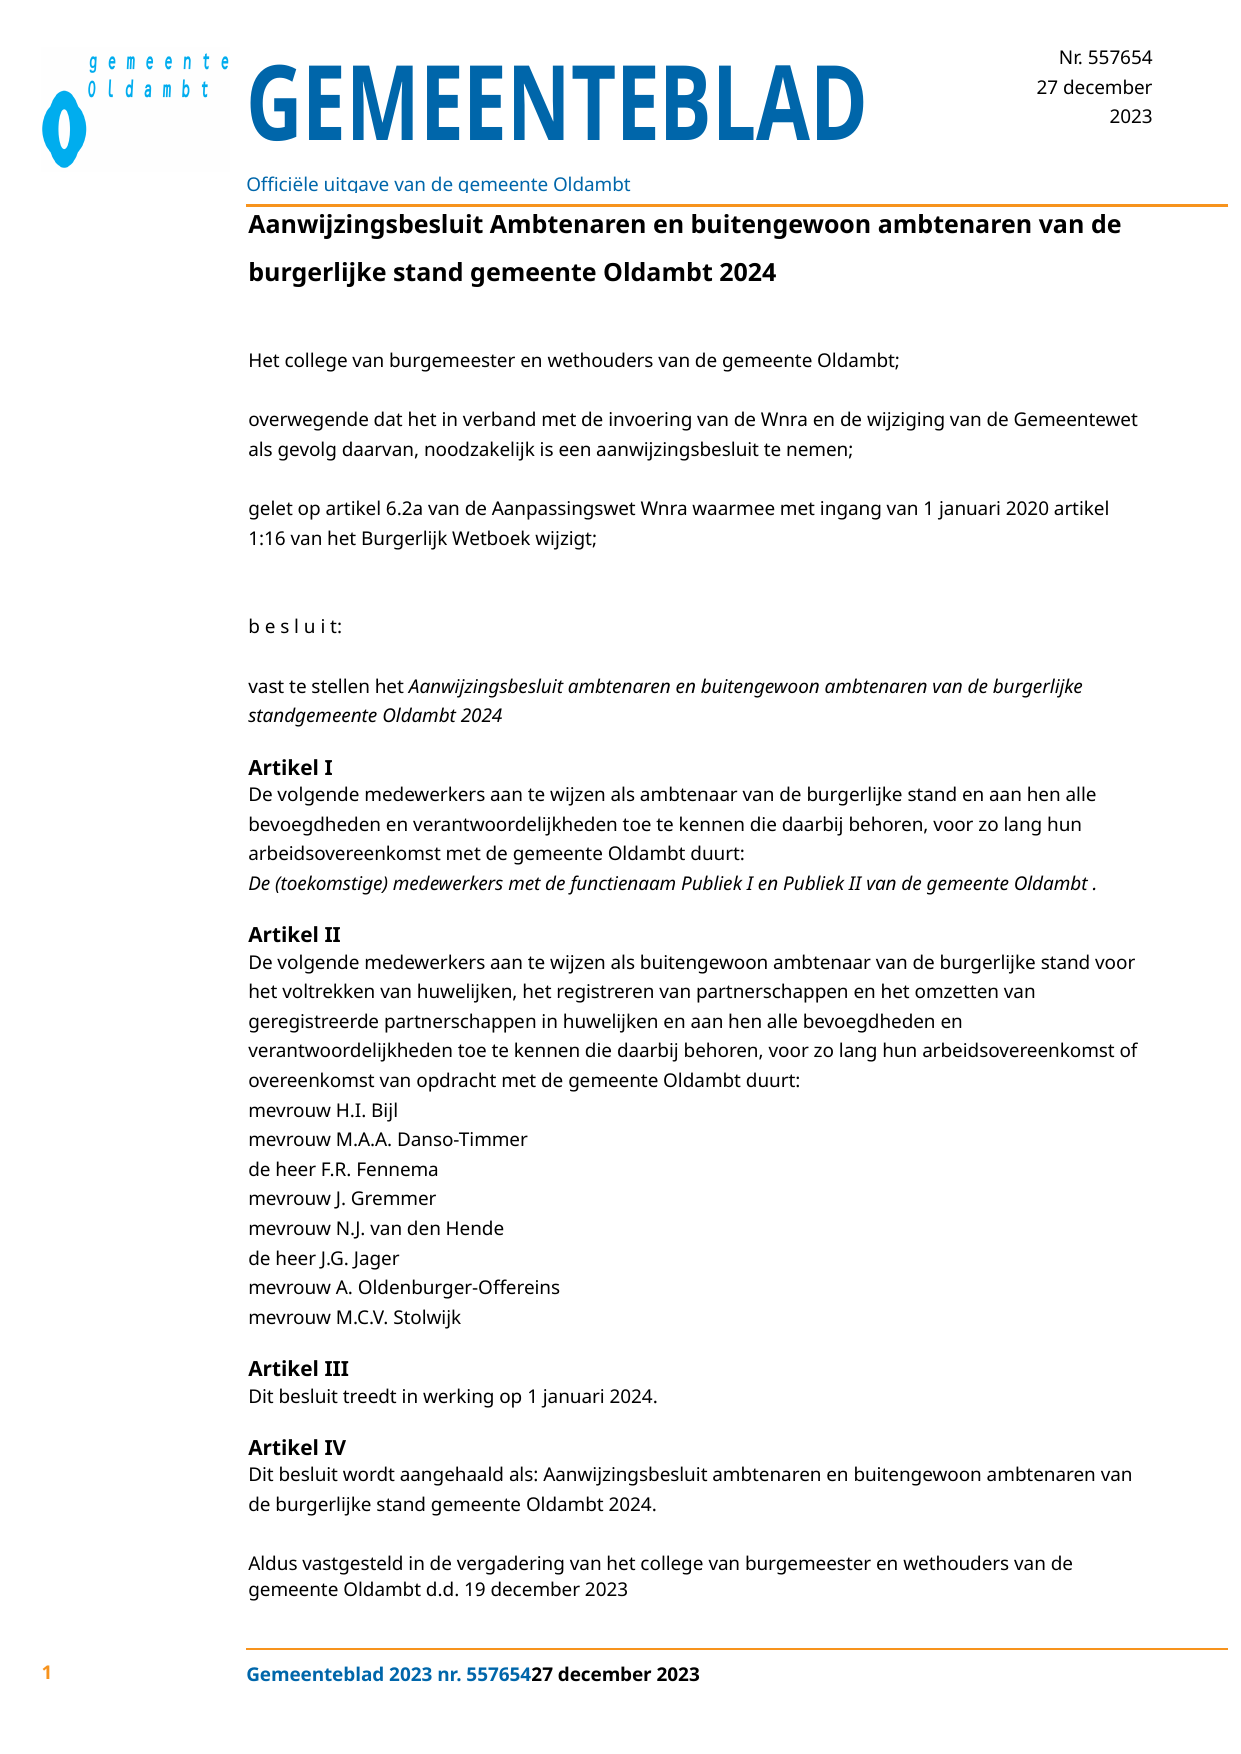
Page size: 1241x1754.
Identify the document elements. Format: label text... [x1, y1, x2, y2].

text de heer F.R. Fennema [248, 1156, 1152, 1182]
text Aldus vastgesteld in de vergadering van het college van burgemeester en wethouders van de gemeente Oldambt d.d. 19 december 2023 [248, 1550, 1152, 1602]
text mevrouw N.J. van den Hende [248, 1215, 1152, 1241]
text mevrouw A. Oldenburger-Offereins [248, 1274, 1152, 1300]
text mevrouw J. Gremmer [248, 1186, 1152, 1211]
text Het college van burgemeester en wethouders van de gemeente Oldambt; [248, 347, 1152, 373]
text gelet op artikel 6.2a van de Aanpassingswet Wnra waarmee met ingang van 1 januari 2020 artikel 1:16 van het Burgerlijk Wetboek wijzigt; [248, 495, 1152, 551]
text Aanwijzingsbesluit Ambtenaren en buitengewoon ambtenaren van de burgerlijke stand gemeente Oldambt 2024 [248, 207, 1152, 288]
text Dit besluit treedt in werking op 1 januari 2024. [248, 1383, 1152, 1408]
text Dit besluit wordt aangehaald als: Aanwijzingsbesluit ambtenaren en buitengewoon ambtenaren van de burgerlijke stand gemeente Oldambt 2024. [248, 1462, 1152, 1517]
text Artikel IV [248, 1433, 1152, 1462]
text De (toekomstige) medewerkers met de functienaam Publiek I en Publiek II van de gemeente Oldambt . [248, 870, 1152, 896]
text mevrouw H.I. Bijl [248, 1097, 1152, 1123]
text Artikel II [248, 921, 1152, 949]
text Artikel I [248, 753, 1152, 781]
text vast te stellen het Aanwijzingsbesluit ambtenaren en buitengewoon ambtenaren van de burgerlijke standgemeente Oldambt 2024 [248, 673, 1152, 728]
text b e s l u i t: [248, 614, 1152, 639]
text de heer J.G. Jager [248, 1245, 1152, 1271]
text mevrouw M.C.V. Stolwijk [248, 1304, 1152, 1330]
text De volgende medewerkers aan te wijzen als buitengewoon ambtenaar van de burgerlijke stand voor het voltrekken van huwelijken, het registreren van partnerschappen en het omzetten van geregistreerde partnerschappen in huwelijken en aan hen alle bevoegdheden en verantwoordelijkheden toe te kennen die daarbij behoren, voor zo lang hun arbeidsovereenkomst of overeenkomst van opdracht met de gemeente Oldambt duurt: [248, 949, 1152, 1093]
text overwegende dat het in verband met de invoering van de Wnra en de wijziging van de Gemeentewet als gevolg daarvan, noodzakelijk is een aanwijzingsbesluit te nemen; [248, 407, 1152, 462]
text Artikel III [248, 1354, 1152, 1383]
text mevrouw M.A.A. Danso-Timmer [248, 1126, 1152, 1152]
text De volgende medewerkers aan te wijzen als ambtenaar van de burgerlijke stand en aan hen alle bevoegdheden en verantwoordelijkheden toe te kennen die daarbij behoren, voor zo lang hun arbeidsovereenkomst met de gemeente Oldambt duurt: [248, 781, 1152, 866]
picture [41, 47, 231, 172]
